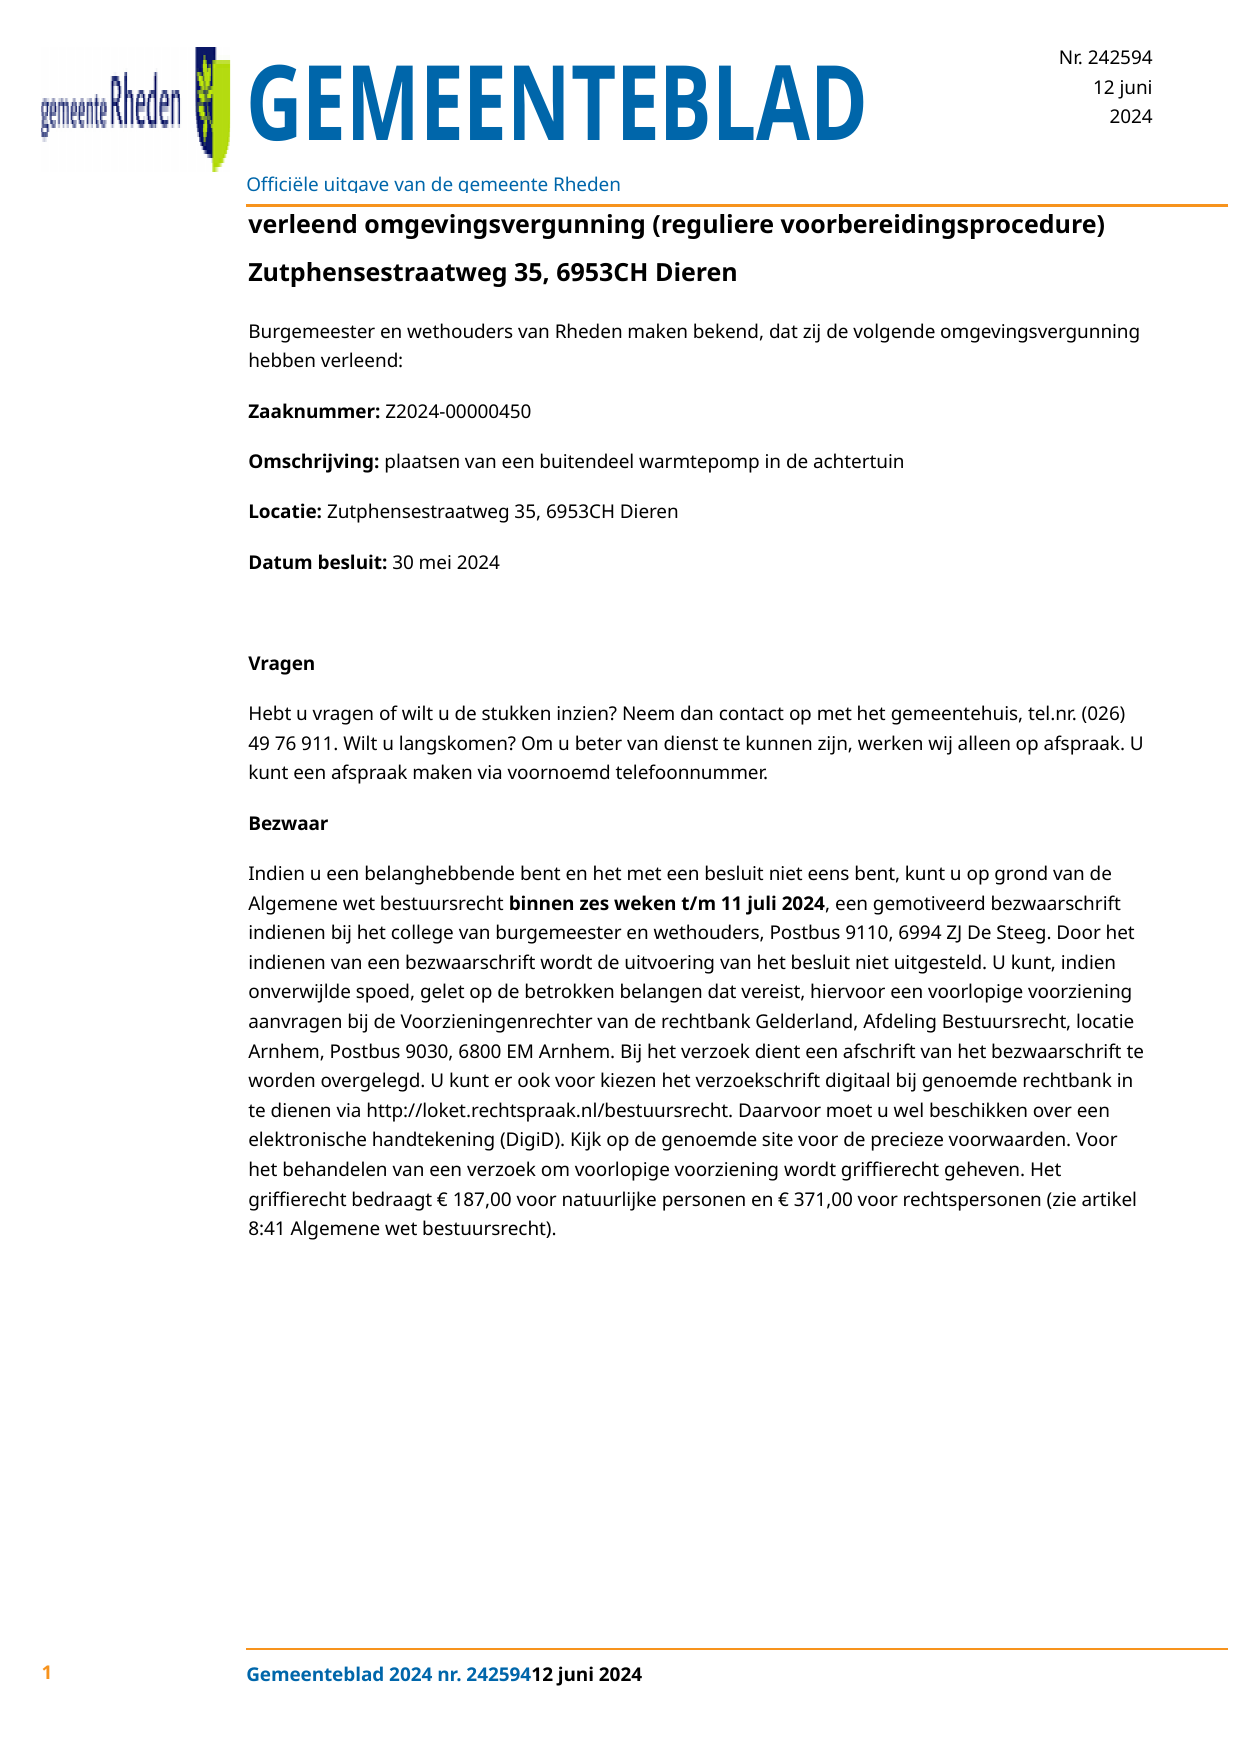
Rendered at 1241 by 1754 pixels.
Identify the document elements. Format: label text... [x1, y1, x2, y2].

text Omschrijving: plaatsen van een buitendeel warmtepomp in de achtertuin [248, 448, 1152, 474]
text Zaaknummer: Z2024-00000450 [248, 398, 1152, 424]
text verleend omgevingsvergunning (reguliere voorbereidingsprocedure) Zutphensestraatweg 35, 6953CH Dieren [248, 207, 1152, 288]
picture [41, 47, 231, 172]
text Vragen [248, 650, 1152, 676]
text Burgemeester en wethouders van Rheden maken bekend, dat zij de volgende omgevingsvergunning hebben verleend: [248, 318, 1152, 373]
text Locatie: Zutphensestraatweg 35, 6953CH Dieren [248, 499, 1152, 524]
text Datum besluit: 30 mei 2024 [248, 549, 1152, 575]
text Hebt u vragen of wilt u de stukken inzien? Neem dan contact op met het gemeentehuis, tel.nr. (026) 49 76 911. Wilt u langskomen? Om u beter van dienst te kunnen zijn, werken wij alleen op afspraak. U kunt een afspraak maken via voornoemd telefoonnummer. [248, 700, 1152, 785]
text Bezwaar [248, 810, 1152, 836]
text Indien u een belanghebbende bent en het met een besluit niet eens bent, kunt u op grond van de Algemene wet bestuursrecht binnen zes weken t/m 11 juli 2024, een gemotiveerd bezwaarschrift indienen bij het college van burgemeester en wethouders, Postbus 9110, 6994 ZJ De Steeg. Door het indienen van een bezwaarschrift wordt de uitvoering van het besluit niet uitgesteld. U kunt, indien onverwijlde spoed, gelet op de betrokken belangen dat vereist, hiervoor een voorlopige voorziening aanvragen bij de Voorzieningenrechter van de rechtbank Gelderland, Afdeling Bestuursrecht, locatie Arnhem, Postbus 9030, 6800 EM Arnhem. Bij het verzoek dient een afschrift van het bezwaarschrift te worden overgelegd. U kunt er ook voor kiezen het verzoekschrift digitaal bij genoemde rechtbank in te dienen via http://loket.rechtspraak.nl/bestuursrecht. Daarvoor moet u wel beschikken over een elektronische handtekening (DigiD). Kijk op de genoemde site voor de precieze voorwaarden. Voor het behandelen van een verzoek om voorlopige voorziening wordt griffierecht geheven. Het griffierecht bedraagt € 187,00 voor natuurlijke personen en € 371,00 voor rechtspersonen (zie artikel 8:41 Algemene wet bestuursrecht). [248, 860, 1152, 1241]
